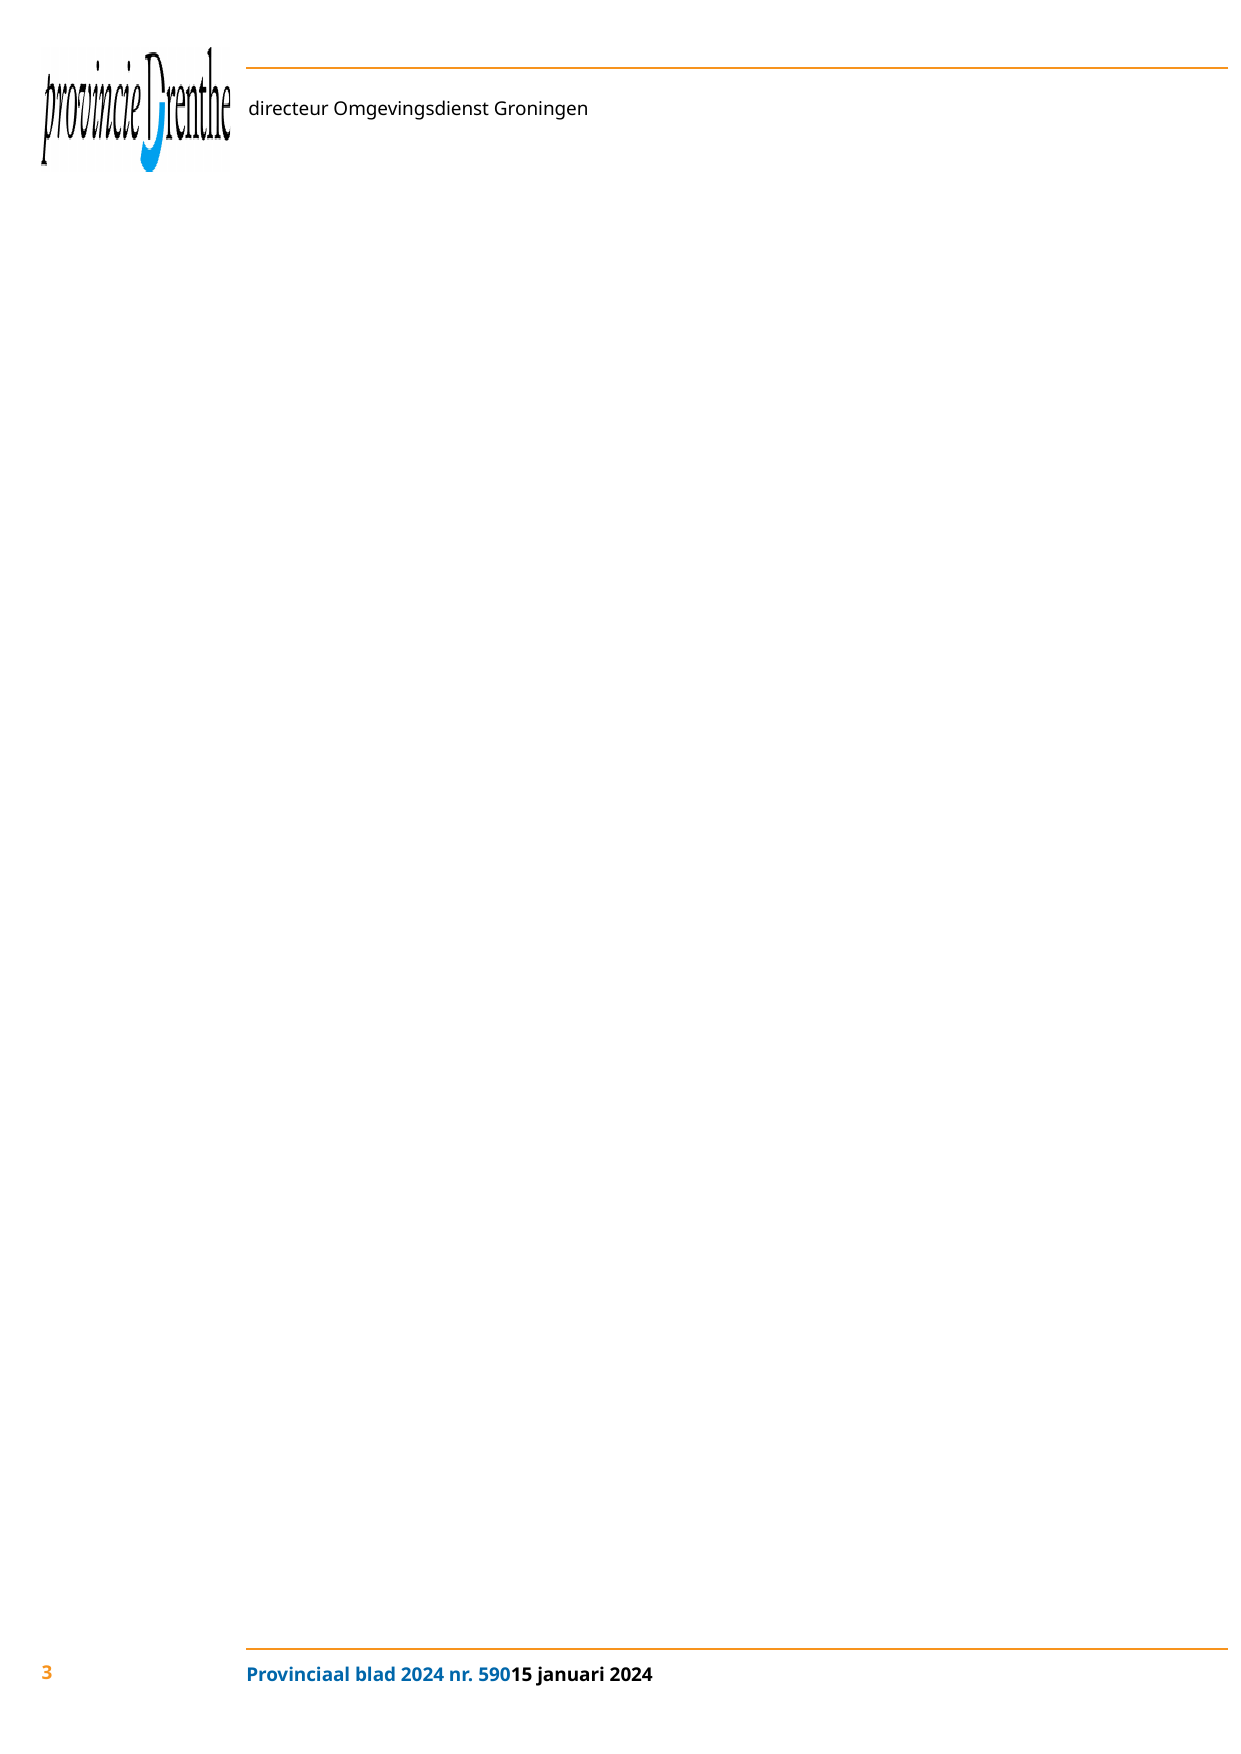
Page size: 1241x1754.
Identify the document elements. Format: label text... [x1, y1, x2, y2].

picture [41, 47, 231, 172]
text directeur Omgevingsdienst Groningen [248, 95, 1152, 121]
